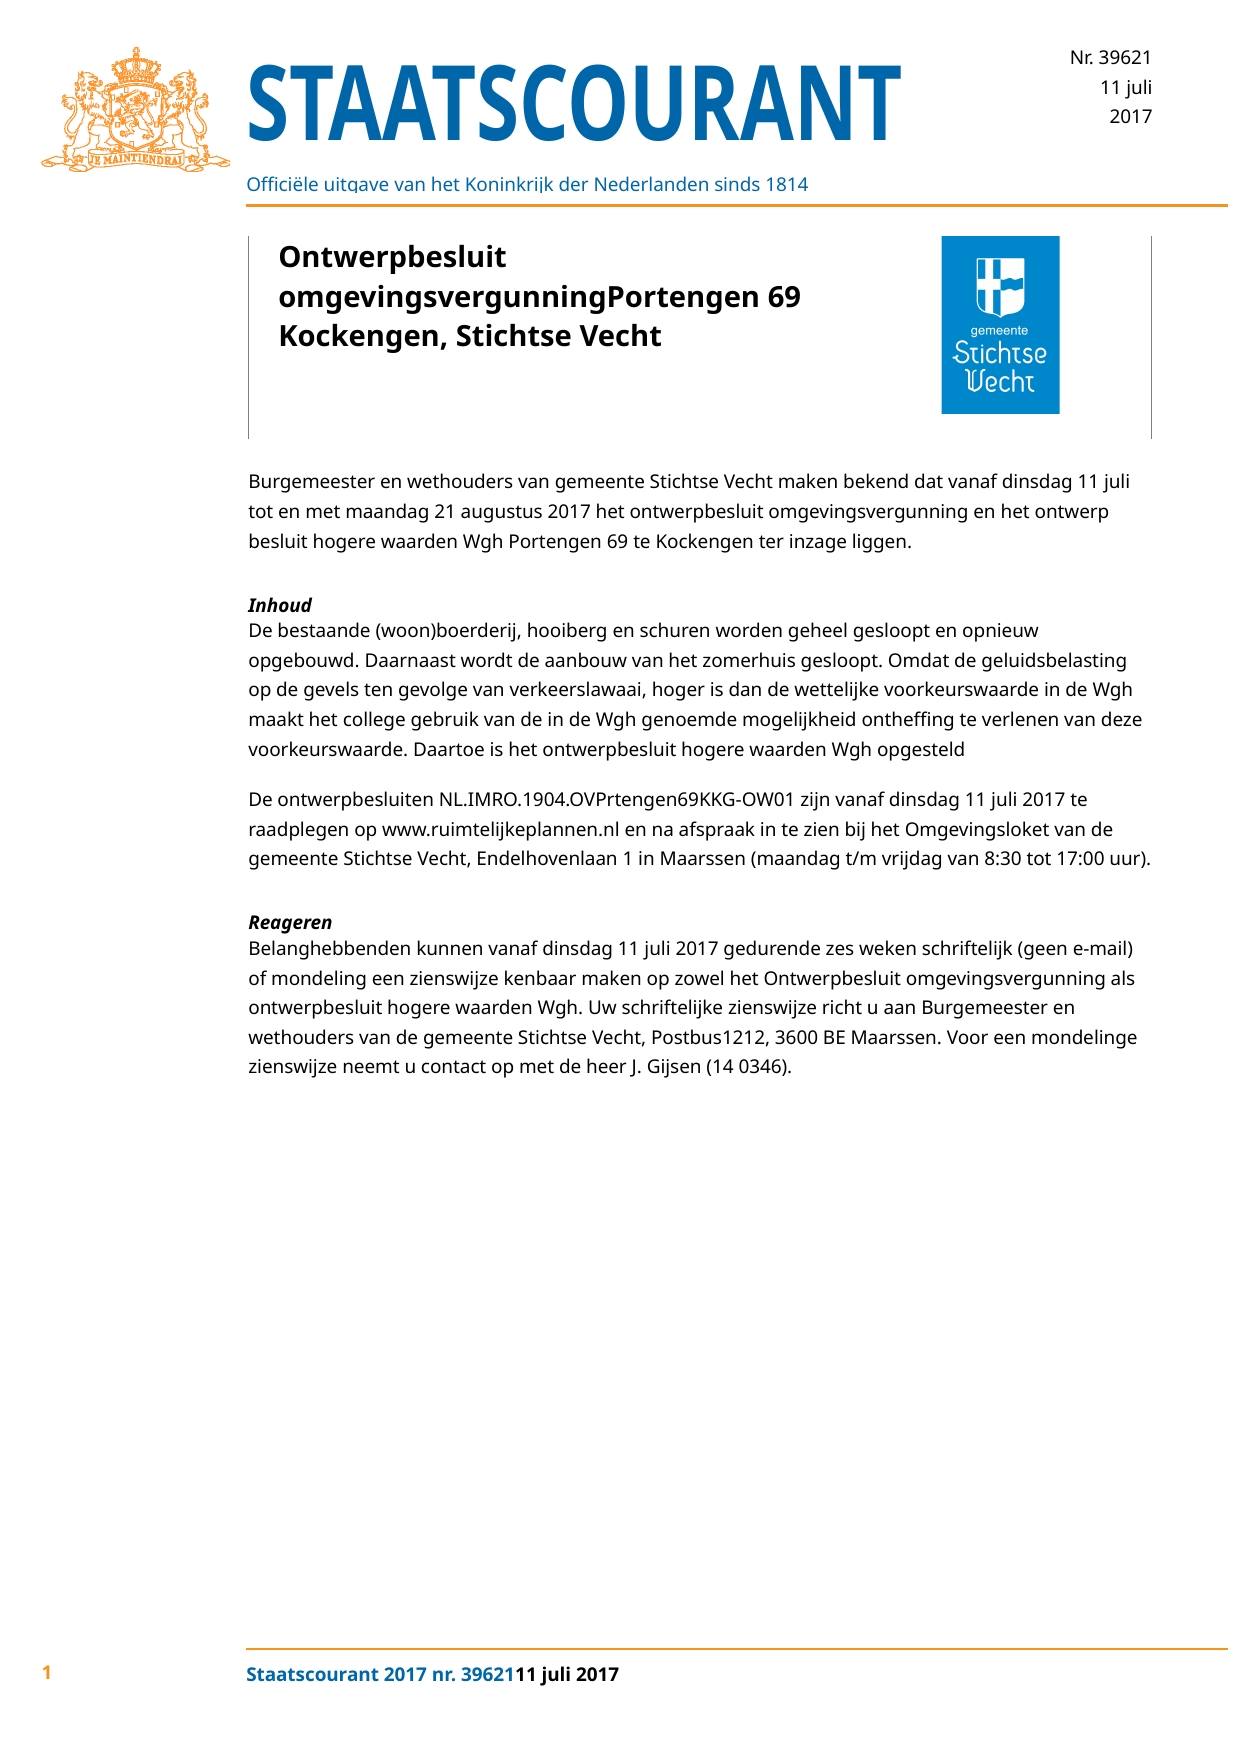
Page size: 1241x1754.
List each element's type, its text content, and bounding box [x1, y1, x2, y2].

picture [1013, 348, 1019, 359]
picture [971, 348, 977, 359]
table_header Ontwerpbesluit omgevingsvergunningPortengen 69 Kockengen, Stichtse Vecht [249, 236, 850, 439]
text Burgemeester en wethouders van gemeente Stichtse Vecht maken bekend dat vanaf dinsdag 11 juli tot en met maandag 21 augustus 2017 het ontwerpbesluit omgevingsvergunning en het ontwerp besluit hogere waarden Wgh Portengen 69 te Kockengen ter inzage liggen. [248, 469, 1152, 553]
picture [1013, 370, 1020, 391]
picture [1027, 377, 1032, 389]
text Inhoud [248, 592, 1152, 617]
text De bestaande (woon)boerderij, hooiberg en schuren worden geheel gesloopt en opnieuw opgebouwd. Daarnaast wordt de aanbouw van het zomerhuis gesloopt. Omdat de geluidsbelasting op de gevels ten gevolge van verkeerslawaai, hoger is dan de wettelijke voorkeurswaarde in de Wgh maakt het college gebruik van de in de Wgh genoemde mogelijkheid ontheffing te verlenen van deze voorkeurswaarde. Daartoe is het ontwerpbesluit hogere waarden Wgh opgesteld [248, 617, 1152, 762]
text Belanghebbenden kunnen vanaf dinsdag 11 juli 2017 gedurende zes weken schriftelijk (geen e-mail) of mondeling een zienswijze kenbaar maken op zowel het Ontwerpbesluit omgevingsvergunning als ontwerpbesluit hogere waarden Wgh. Uw schriftelijke zienswijze richt u aan Burgemeester en wethouders van de gemeente Stichtse Vecht, Postbus1212, 3600 BE Maarssen. Voor een mondelinge zienswijze neemt u contact op met de heer J. Gijsen (14 0346). [248, 935, 1152, 1079]
table_header [850, 414, 1151, 439]
picture [41, 47, 231, 172]
table_header [850, 236, 941, 413]
text Reageren [248, 909, 1152, 935]
picture [977, 259, 1000, 313]
text De ontwerpbesluiten NL.IMRO.1904.OVPrtengen69KKG-OW01 zijn vanaf dinsdag 11 juli 2017 te raadplegen op www.ruimtelijkeplannen.nl en na afspraak in te zien bij het Omgevingsloket van de gemeente Stichtse Vecht, Endelhovenlaan 1 in Maarssen (maandag t/m vrijdag van 8:30 tot 17:00 uur). [248, 786, 1152, 871]
picture [1001, 259, 1024, 279]
table_header [1060, 236, 1151, 413]
picture [1000, 289, 1024, 317]
